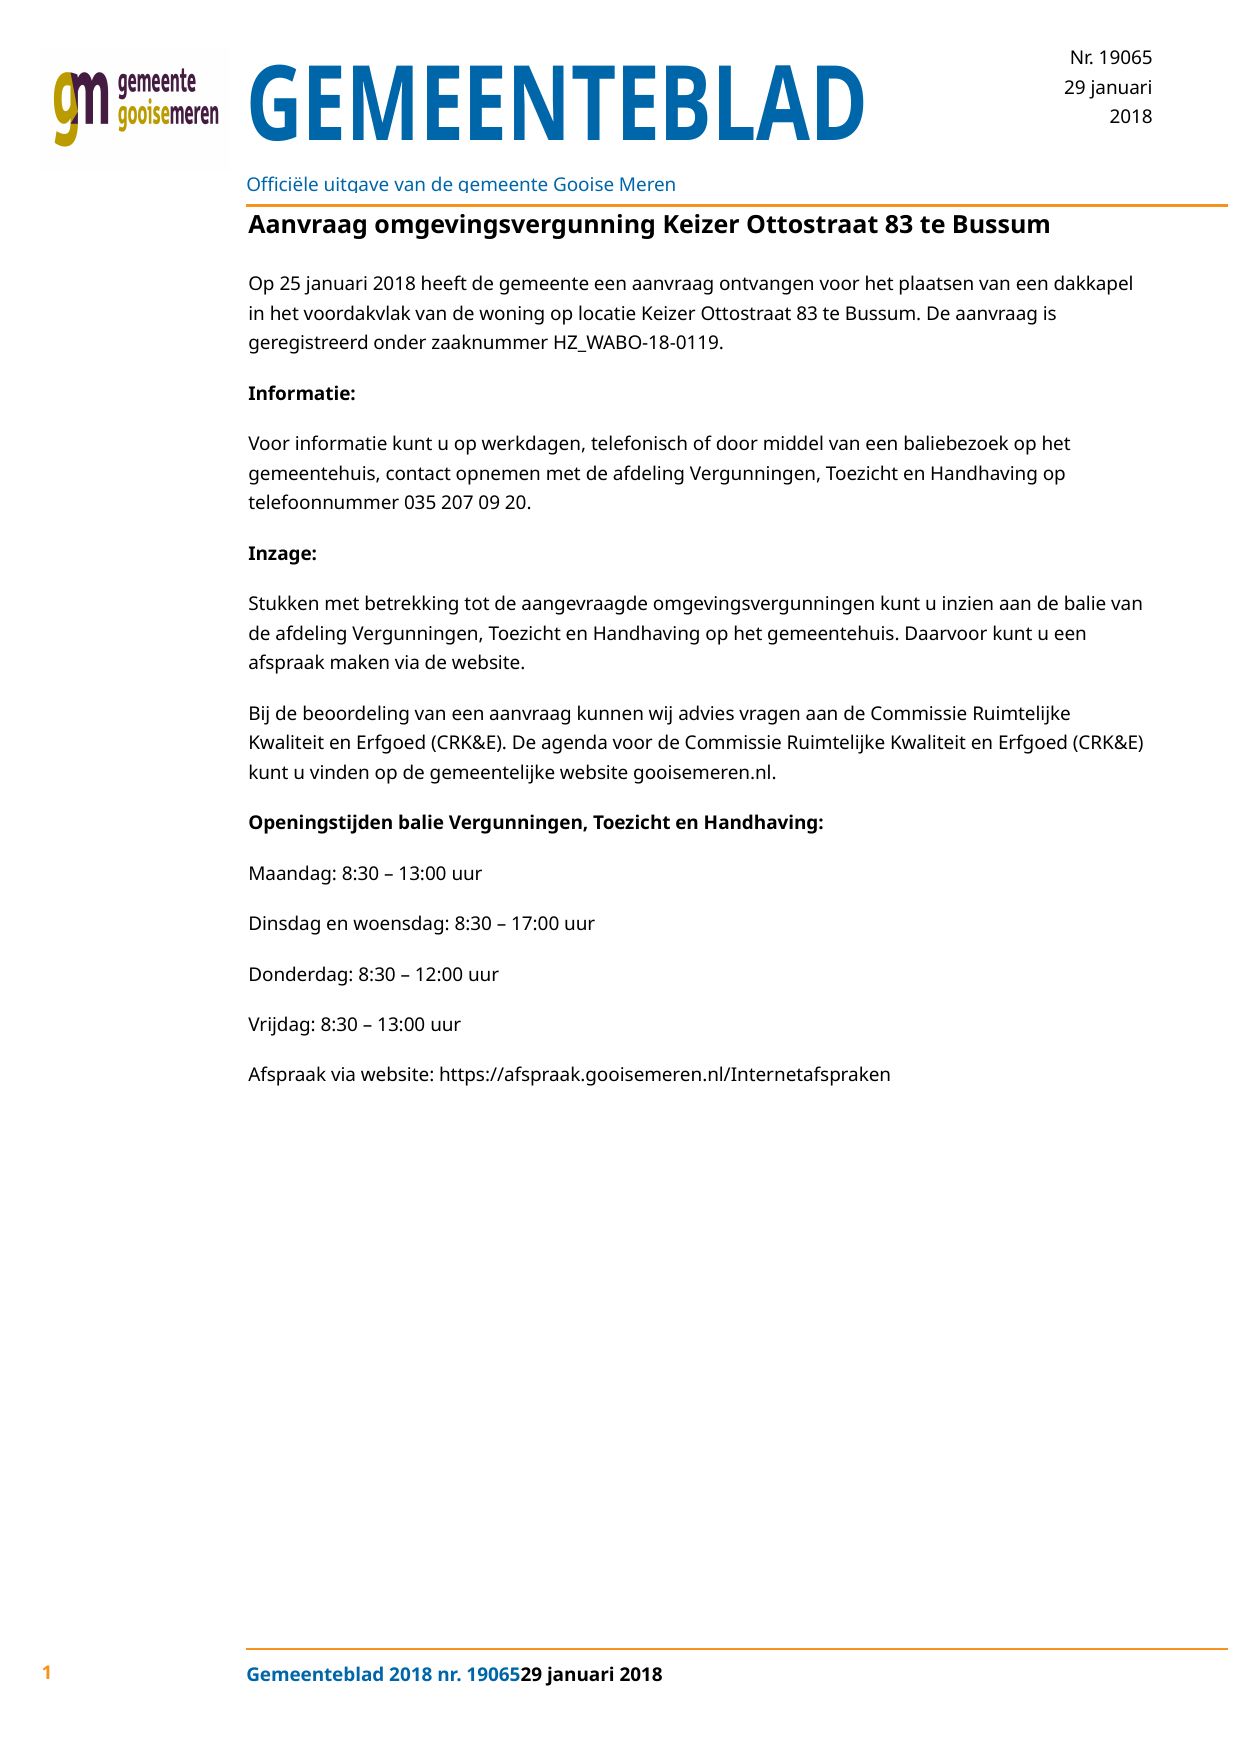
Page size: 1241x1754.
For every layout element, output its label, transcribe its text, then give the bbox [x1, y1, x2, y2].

text Informatie: [248, 380, 1152, 406]
text Op 25 januari 2018 heeft de gemeente een aanvraag ontvangen voor het plaatsen van een dakkapel in het voordakvlak van de woning op locatie Keizer Ottostraat 83 te Bussum. De aanvraag is geregistreerd onder zaaknummer HZ_WABO-18-0119. [248, 270, 1152, 355]
text Maandag: 8:30 – 13:00 uur [248, 860, 1152, 886]
text Stukken met betrekking tot de aangevraagde omgevingsvergunningen kunt u inzien aan de balie van de afdeling Vergunningen, Toezicht en Handhaving op het gemeentehuis. Daarvoor kunt u een afspraak maken via de website. [248, 590, 1152, 675]
text Afspraak via website: https://afspraak.gooisemeren.nl/Internetafspraken [248, 1062, 1152, 1087]
text Inzage: [248, 540, 1152, 566]
text Aanvraag omgevingsvergunning Keizer Ottostraat 83 te Bussum [248, 207, 1152, 241]
text Vrijdag: 8:30 – 13:00 uur [248, 1011, 1152, 1037]
text Openingstijden balie Vergunningen, Toezicht en Handhaving: [248, 809, 1152, 835]
text Donderdag: 8:30 – 12:00 uur [248, 961, 1152, 986]
picture [41, 47, 231, 172]
text Bij de beoordeling van een aanvraag kunnen wij advies vragen aan de Commissie Ruimtelijke Kwaliteit en Erfgoed (CRK&E). De agenda voor de Commissie Ruimtelijke Kwaliteit en Erfgoed (CRK&E) kunt u vinden op de gemeentelijke website gooisemeren.nl. [248, 700, 1152, 785]
text Dinsdag en woensdag: 8:30 – 17:00 uur [248, 910, 1152, 936]
text Voor informatie kunt u op werkdagen, telefonisch of door middel van een baliebezoek op het gemeentehuis, contact opnemen met de afdeling Vergunningen, Toezicht en Handhaving op telefoonnummer 035 207 09 20. [248, 430, 1152, 515]
